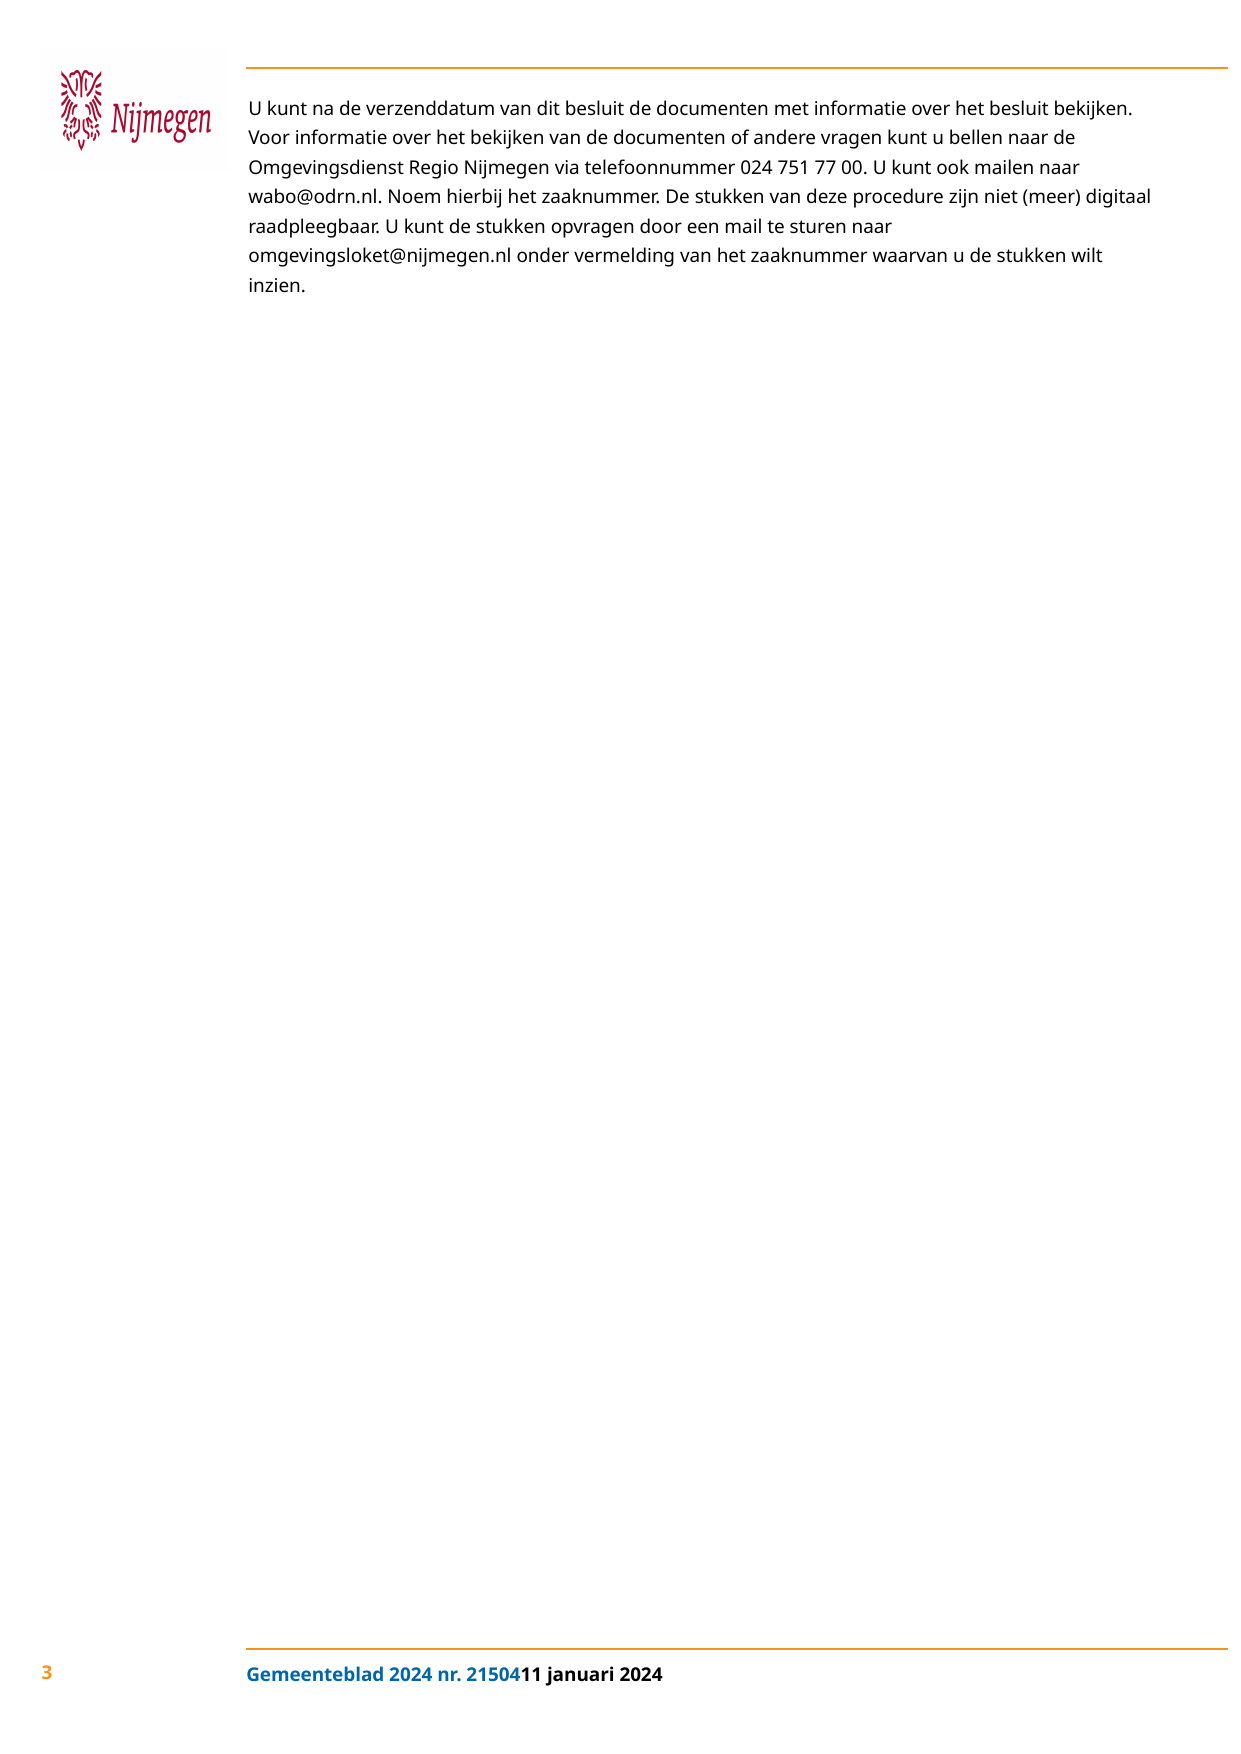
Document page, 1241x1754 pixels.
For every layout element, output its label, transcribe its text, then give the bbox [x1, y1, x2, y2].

text U kunt na de verzenddatum van dit besluit de documenten met informatie over het besluit bekijken. Voor informatie over het bekijken van de documenten of andere vragen kunt u bellen naar de Omgevingsdienst Regio Nijmegen via telefoonnummer 024 751 77 00. U kunt ook mailen naar wabo@odrn.nl. Noem hierbij het zaaknummer. De stukken van deze procedure zijn niet (meer) digitaal raadpleegbaar. U kunt de stukken opvragen door een mail te sturen naar omgevingsloket@nijmegen.nl onder vermelding van het zaaknummer waarvan u de stukken wilt inzien. [248, 95, 1152, 298]
picture [41, 47, 231, 172]
